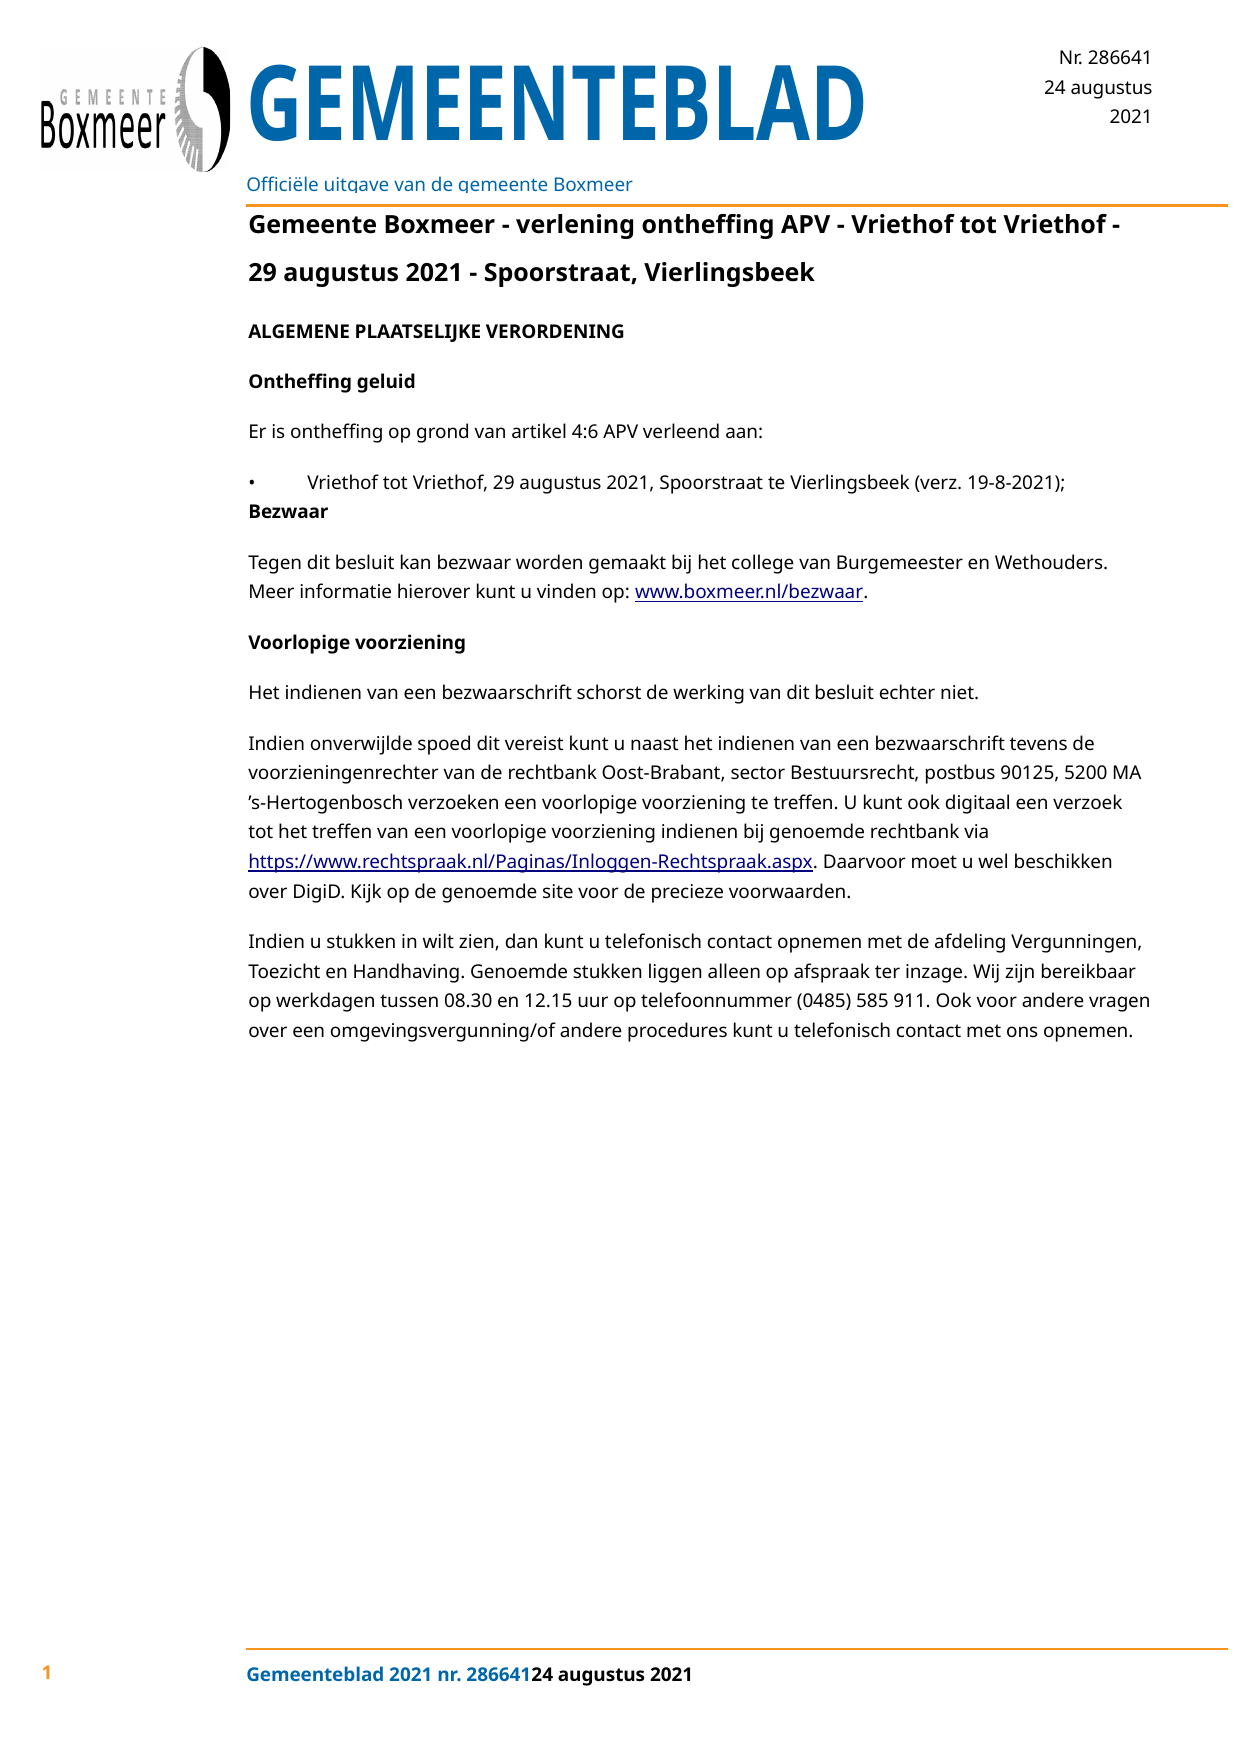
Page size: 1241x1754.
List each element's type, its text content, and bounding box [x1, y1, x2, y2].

text ALGEMENE PLAATSELIJKE VERORDENING [248, 318, 1152, 344]
text Ontheffing geluid [248, 368, 1152, 394]
text Indien u stukken in wilt zien, dan kunt u telefonisch contact opnemen met de afdeling Vergunningen, Toezicht en Handhaving. Genoemde stukken liggen alleen op afspraak ter inzage. Wij zijn bereikbaar op werkdagen tussen 08.30 en 12.15 uur op telefoonnummer (0485) 585 911. Ook voor andere vragen over een omgevingsvergunning/of andere procedures kunt u telefonisch contact met ons opnemen. [248, 928, 1152, 1043]
text Indien onverwijlde spoed dit vereist kunt u naast het indienen van een bezwaarschrift tevens de voorzieningenrechter van de rechtbank Oost-Brabant, sector Bestuursrecht, postbus 90125, 5200 MA ’s-Hertogenbosch verzoeken een voorlopige voorziening te treffen. U kunt ook digitaal een verzoek tot het treffen van een voorlopige voorziening indienen bij genoemde rechtbank via https://www.rechtspraak.nl/Paginas/Inloggen-Rechtspraak.aspx. Daarvoor moet u wel beschikken over DigiD. Kijk op de genoemde site voor de precieze voorwaarden. [248, 730, 1152, 904]
text Er is ontheffing op grond van artikel 4:6 APV verleend aan: [248, 419, 1152, 444]
text Gemeente Boxmeer - verlening ontheffing APV - Vriethof tot Vriethof - 29 augustus 2021 - Spoorstraat, Vierlingsbeek [248, 207, 1152, 288]
list Vriethof tot Vriethof, 29 augustus 2021, Spoorstraat te Vierlingsbeek (verz. 19-8-2021); [248, 469, 1152, 495]
text Het indienen van een bezwaarschrift schorst de werking van dit besluit echter niet. [248, 679, 1152, 705]
picture [41, 47, 231, 172]
text Bezwaar [248, 499, 1152, 524]
text Voorlopige voorziening [248, 629, 1152, 655]
text Tegen dit besluit kan bezwaar worden gemaakt bij het college van Burgemeester en Wethouders. Meer informatie hierover kunt u vinden op: www.boxmeer.nl/bezwaar. [248, 549, 1152, 604]
